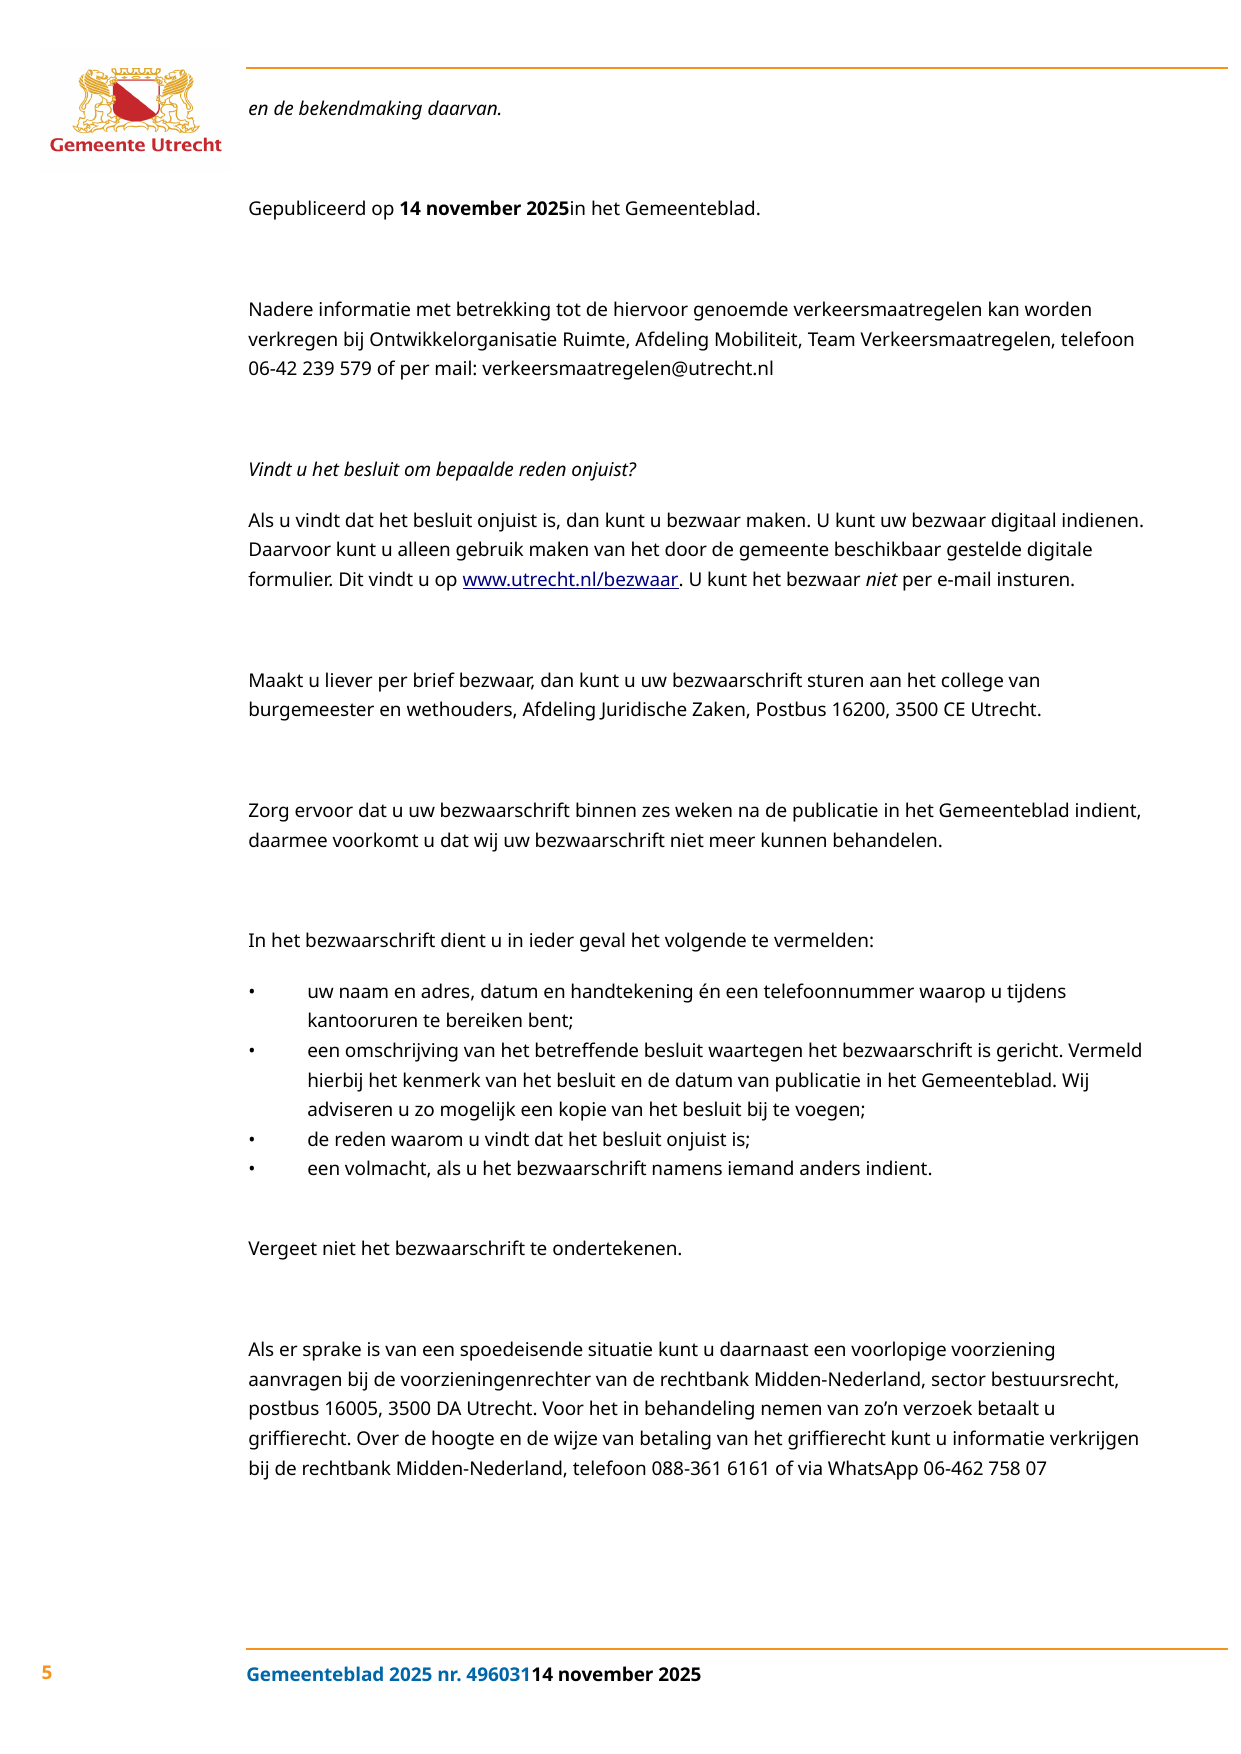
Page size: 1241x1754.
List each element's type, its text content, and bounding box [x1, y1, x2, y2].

list een volmacht, als u het bezwaarschrift namens iemand anders indient. [248, 1156, 1152, 1181]
text Als er sprake is van een spoedeisende situatie kunt u daarnaast een voorlopige voorziening aanvragen bij de voorzieningenrechter van de rechtbank Midden-Nederland, sector bestuursrecht, postbus 16005, 3500 DA Utrecht. Voor het in behandeling nemen van zo’n verzoek betaalt u griffierecht. Over de hoogte en de wijze van betaling van het griffierecht kunt u informatie verkrijgen bij de rechtbank Midden-Nederland, telefoon 088-361 6161 of via WhatsApp 06-462 758 07 [248, 1336, 1152, 1481]
text Nadere informatie met betrekking tot de hiervoor genoemde verkeersmaatregelen kan worden verkregen bij Ontwikkelorganisatie Ruimte, Afdeling Mobiliteit, Team Verkeersmaatregelen, telefoon 06-42 239 579 of per mail: verkeersmaatregelen@utrecht.nl [248, 296, 1152, 381]
text Maakt u liever per brief bezwaar, dan kunt u uw bezwaarschrift sturen aan het college van burgemeester en wethouders, Afdeling Juridische Zaken, Postbus 16200, 3500 CE Utrecht. [248, 667, 1152, 722]
text In het bezwaarschrift dient u in ieder geval het volgende te vermelden: [248, 928, 1152, 953]
text Zorg ervoor dat u uw bezwaarschrift binnen zes weken na de publicatie in het Gemeenteblad indient, daarmee voorkomt u dat wij uw bezwaarschrift niet meer kunnen behandelen. [248, 797, 1152, 853]
text Als u vindt dat het besluit onjuist is, dan kunt u bezwaar maken. U kunt uw bezwaar digitaal indienen. Daarvoor kunt u alleen gebruik maken van het door de gemeente beschikbaar gestelde digitale formulier. Dit vindt u op www.utrecht.nl/bezwaar. U kunt het bezwaar niet per e-mail insturen. [248, 507, 1152, 592]
list de reden waarom u vindt dat het besluit onjuist is; [248, 1126, 1152, 1152]
text Vindt u het besluit om bepaalde reden onjuist? [248, 456, 1152, 482]
text Vergeet niet het bezwaarschrift te ondertekenen. [248, 1236, 1152, 1261]
list een omschrijving van het betreffende besluit waartegen het bezwaarschrift is gericht. Vermeld hierbij het kenmerk van het besluit en de datum van publicatie in het Gemeenteblad. Wij adviseren u zo mogelijk een kopie van het besluit bij te voegen; [248, 1037, 1152, 1122]
text en de bekendmaking daarvan. [248, 95, 1152, 121]
list uw naam en adres, datum en handtekening én een telefoonnummer waarop u tijdens kantooruren te bereiken bent; [248, 978, 1152, 1033]
text Gepubliceerd op 14 november 2025in het Gemeenteblad. [248, 196, 1152, 221]
picture [41, 47, 231, 172]
